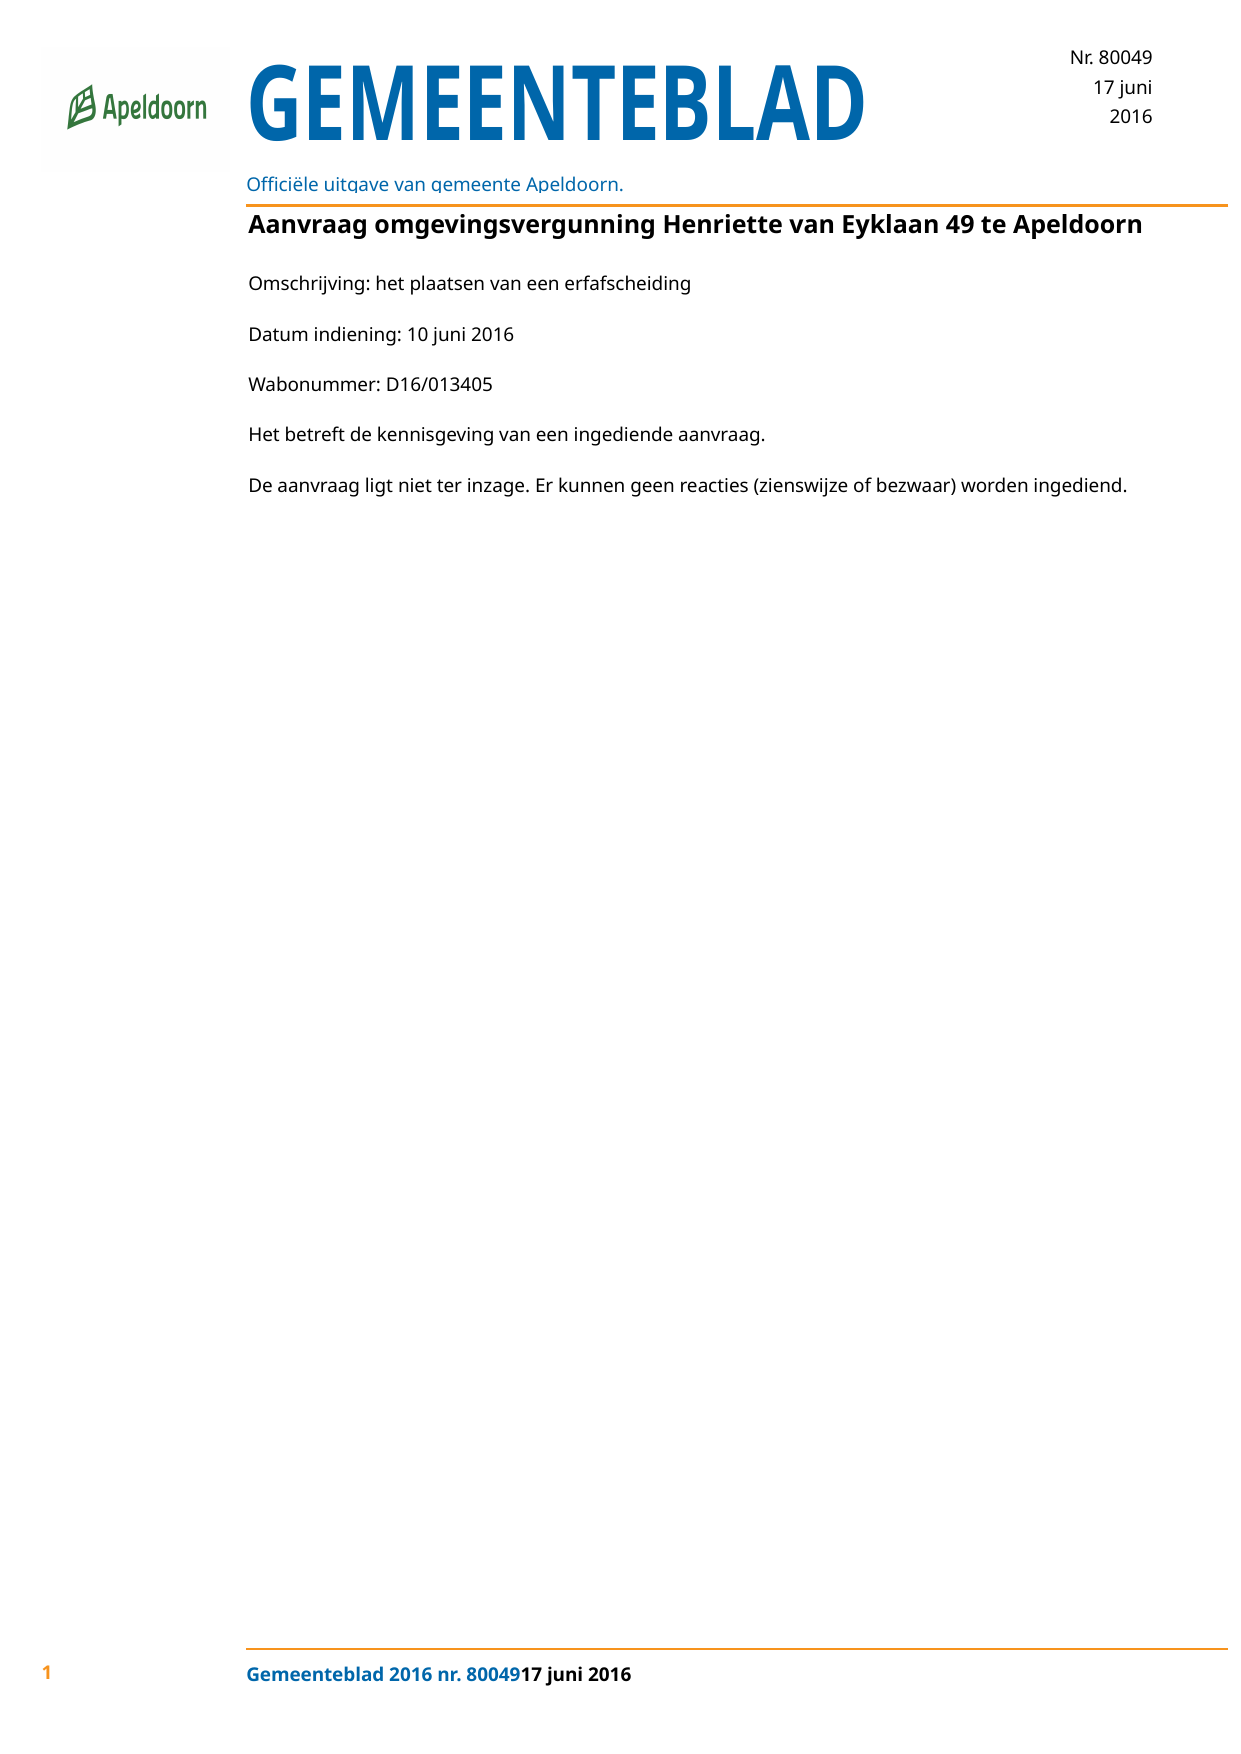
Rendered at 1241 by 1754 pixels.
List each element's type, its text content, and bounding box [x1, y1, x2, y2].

text De aanvraag ligt niet ter inzage. Er kunnen geen reacties (zienswijze of bezwaar) worden ingediend. [248, 472, 1152, 498]
text Aanvraag omgevingsvergunning Henriette van Eyklaan 49 te Apeldoorn [248, 207, 1152, 241]
picture [41, 47, 231, 172]
text Wabonummer: D16/013405 [248, 371, 1152, 397]
text Het betreft de kennisgeving van een ingediende aanvraag. [248, 422, 1152, 447]
text Omschrijving: het plaatsen van een erfafscheiding [248, 270, 1152, 296]
text Datum indiening: 10 juni 2016 [248, 321, 1152, 346]
